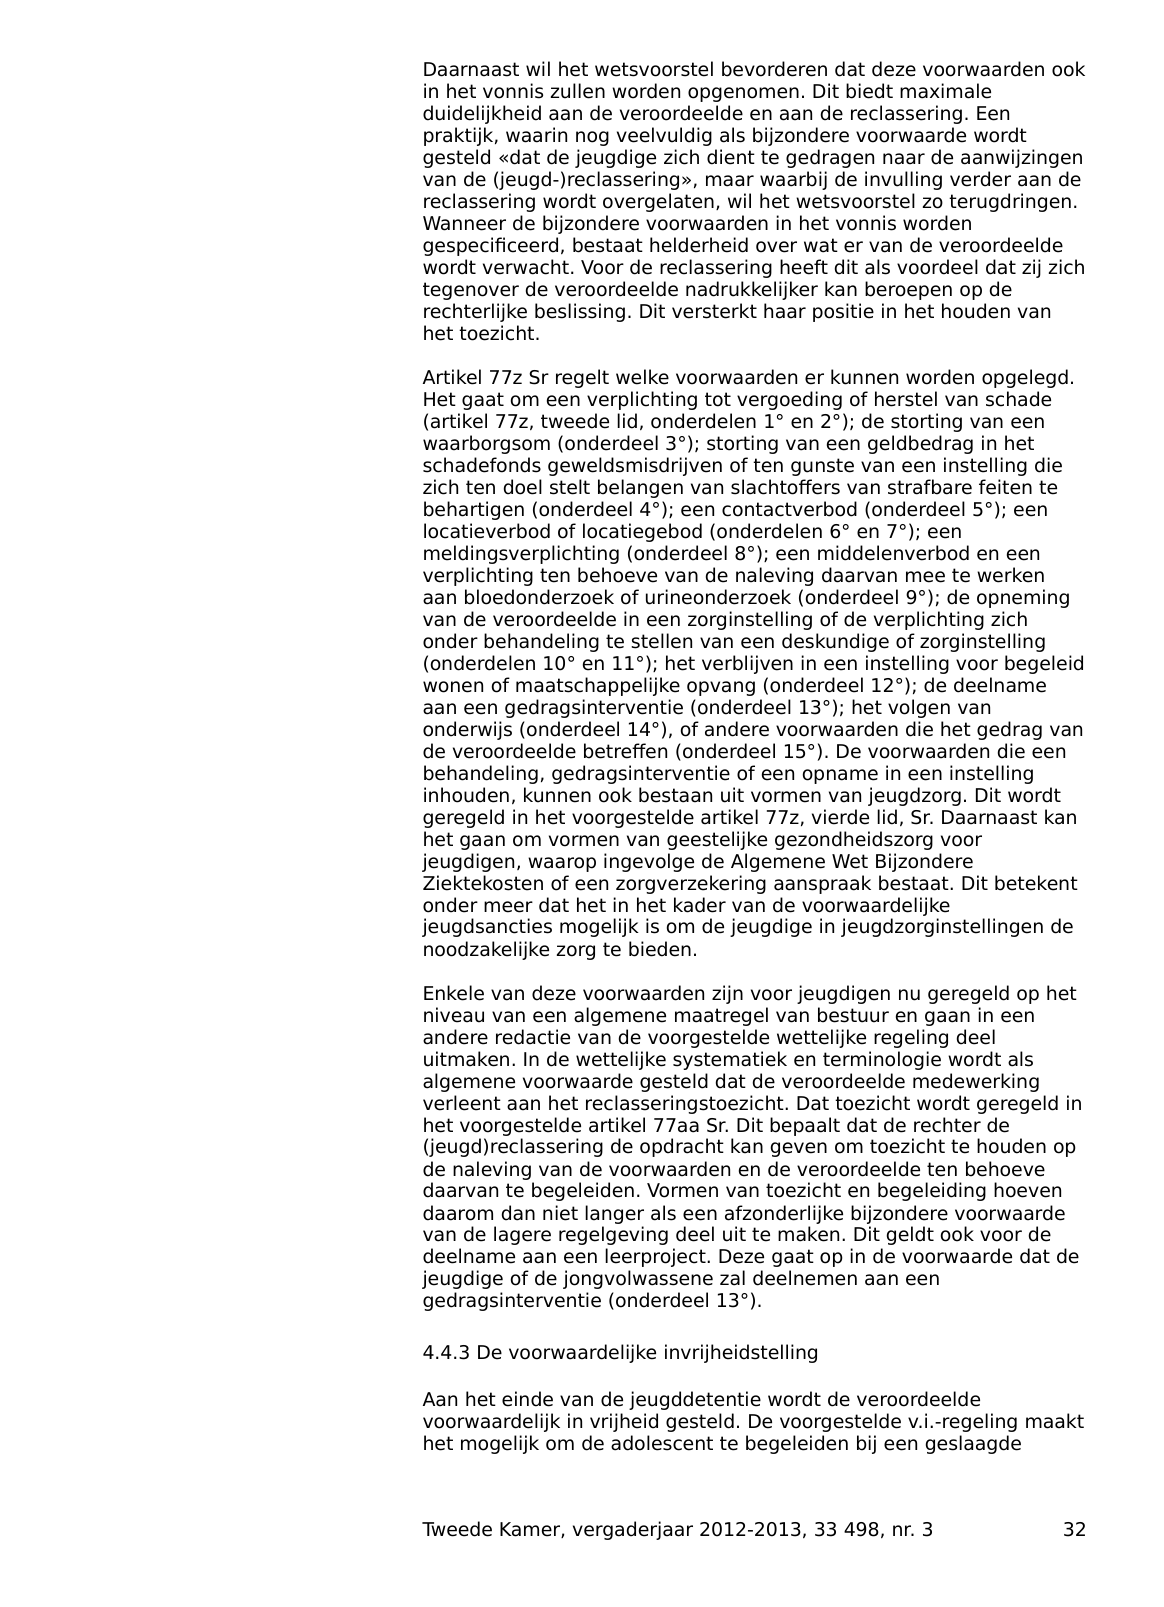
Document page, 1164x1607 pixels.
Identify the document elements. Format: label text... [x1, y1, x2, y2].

text Aan het einde van de jeugddetentie wordt de veroordeelde voorwaardelijk in vrijheid gesteld. De voorgestelde v.i.-regeling maakt het mogelijk om de adolescent te begeleiden bij een geslaagde [422, 1389, 1087, 1455]
subtitle 4.4.3 De voorwaardelijke invrijheidstelling [422, 1342, 1087, 1364]
text Daarnaast wil het wetsvoorstel bevorderen dat deze voorwaarden ook in het vonnis zullen worden opgenomen. Dit biedt maximale duidelijkheid aan de veroordeelde en aan de reclassering. Een praktijk, waarin nog veelvuldig als bijzondere voorwaarde wordt gesteld «dat de jeugdige zich dient te gedragen naar de aanwijzingen van de (jeugd-)reclassering», maar waarbij de invulling verder aan de reclassering wordt overgelaten, wil het wetsvoorstel zo terugdringen. Wanneer de bijzondere voorwaarden in het vonnis worden gespecificeerd, bestaat helderheid over wat er van de veroordeelde wordt verwacht. Voor de reclassering heeft dit als voordeel dat zij zich tegenover de veroordeelde nadrukkelijker kan beroepen op de rechterlijke beslissing. Dit versterkt haar positie in het houden van het toezicht. [422, 59, 1087, 345]
text Artikel 77z Sr regelt welke voorwaarden er kunnen worden opgelegd. Het gaat om een verplichting tot vergoeding of herstel van schade (artikel 77z, tweede lid, onderdelen 1° en 2°); de storting van een waarborgsom (onderdeel 3°); storting van een geldbedrag in het schadefonds geweldsmisdrijven of ten gunste van een instelling die zich ten doel stelt belangen van slachtoffers van strafbare feiten te behartigen (onderdeel 4°); een contactverbod (onderdeel 5°); een locatieverbod of locatiegebod (onderdelen 6° en 7°); een meldingsverplichting (onderdeel 8°); een middelenverbod en een verplichting ten behoeve van de naleving daarvan mee te werken aan bloedonderzoek of urineonderzoek (onderdeel 9°); de opneming van de veroordeelde in een zorginstelling of de verplichting zich onder behandeling te stellen van een deskundige of zorginstelling (onderdelen 10° en 11°); het verblijven in een instelling voor begeleid wonen of maatschappelijke opvang (onderdeel 12°); de deelname aan een gedragsinterventie (onderdeel 13°); het volgen van onderwijs (onderdeel 14°), of andere voorwaarden die het gedrag van de veroordeelde betreffen (onderdeel 15°). De voorwaarden die een behandeling, gedragsinterventie of een opname in een instelling inhouden, kunnen ook bestaan uit vormen van jeugdzorg. Dit wordt geregeld in het voorgestelde artikel 77z, vierde lid, Sr. Daarnaast kan het gaan om vormen van geestelijke gezondheidszorg voor jeugdigen, waarop ingevolge de Algemene Wet Bijzondere Ziektekosten of een zorgverzekering aanspraak bestaat. Dit betekent onder meer dat het in het kader van de voorwaardelijke jeugdsancties mogelijk is om de jeugdige in jeugdzorginstellingen de noodzakelijke zorg te bieden. [422, 367, 1087, 960]
text Enkele van deze voorwaarden zijn voor jeugdigen nu geregeld op het niveau van een algemene maatregel van bestuur en gaan in een andere redactie van de voorgestelde wettelijke regeling deel uitmaken. In de wettelijke systematiek en terminologie wordt als algemene voorwaarde gesteld dat de veroordeelde medewerking verleent aan het reclasseringstoezicht. Dat toezicht wordt geregeld in het voorgestelde artikel 77aa Sr. Dit bepaalt dat de rechter de (jeugd)reclassering de opdracht kan geven om toezicht te houden op de naleving van de voorwaarden en de veroordeelde ten behoeve daarvan te begeleiden. Vormen van toezicht en begeleiding hoeven daarom dan niet langer als een afzonderlijke bijzondere voorwaarde van de lagere regelgeving deel uit te maken. Dit geldt ook voor de deelname aan een leerproject. Deze gaat op in de voorwaarde dat de jeugdige of de jongvolwassene zal deelnemen aan een gedragsinterventie (onderdeel 13°). [422, 983, 1087, 1312]
